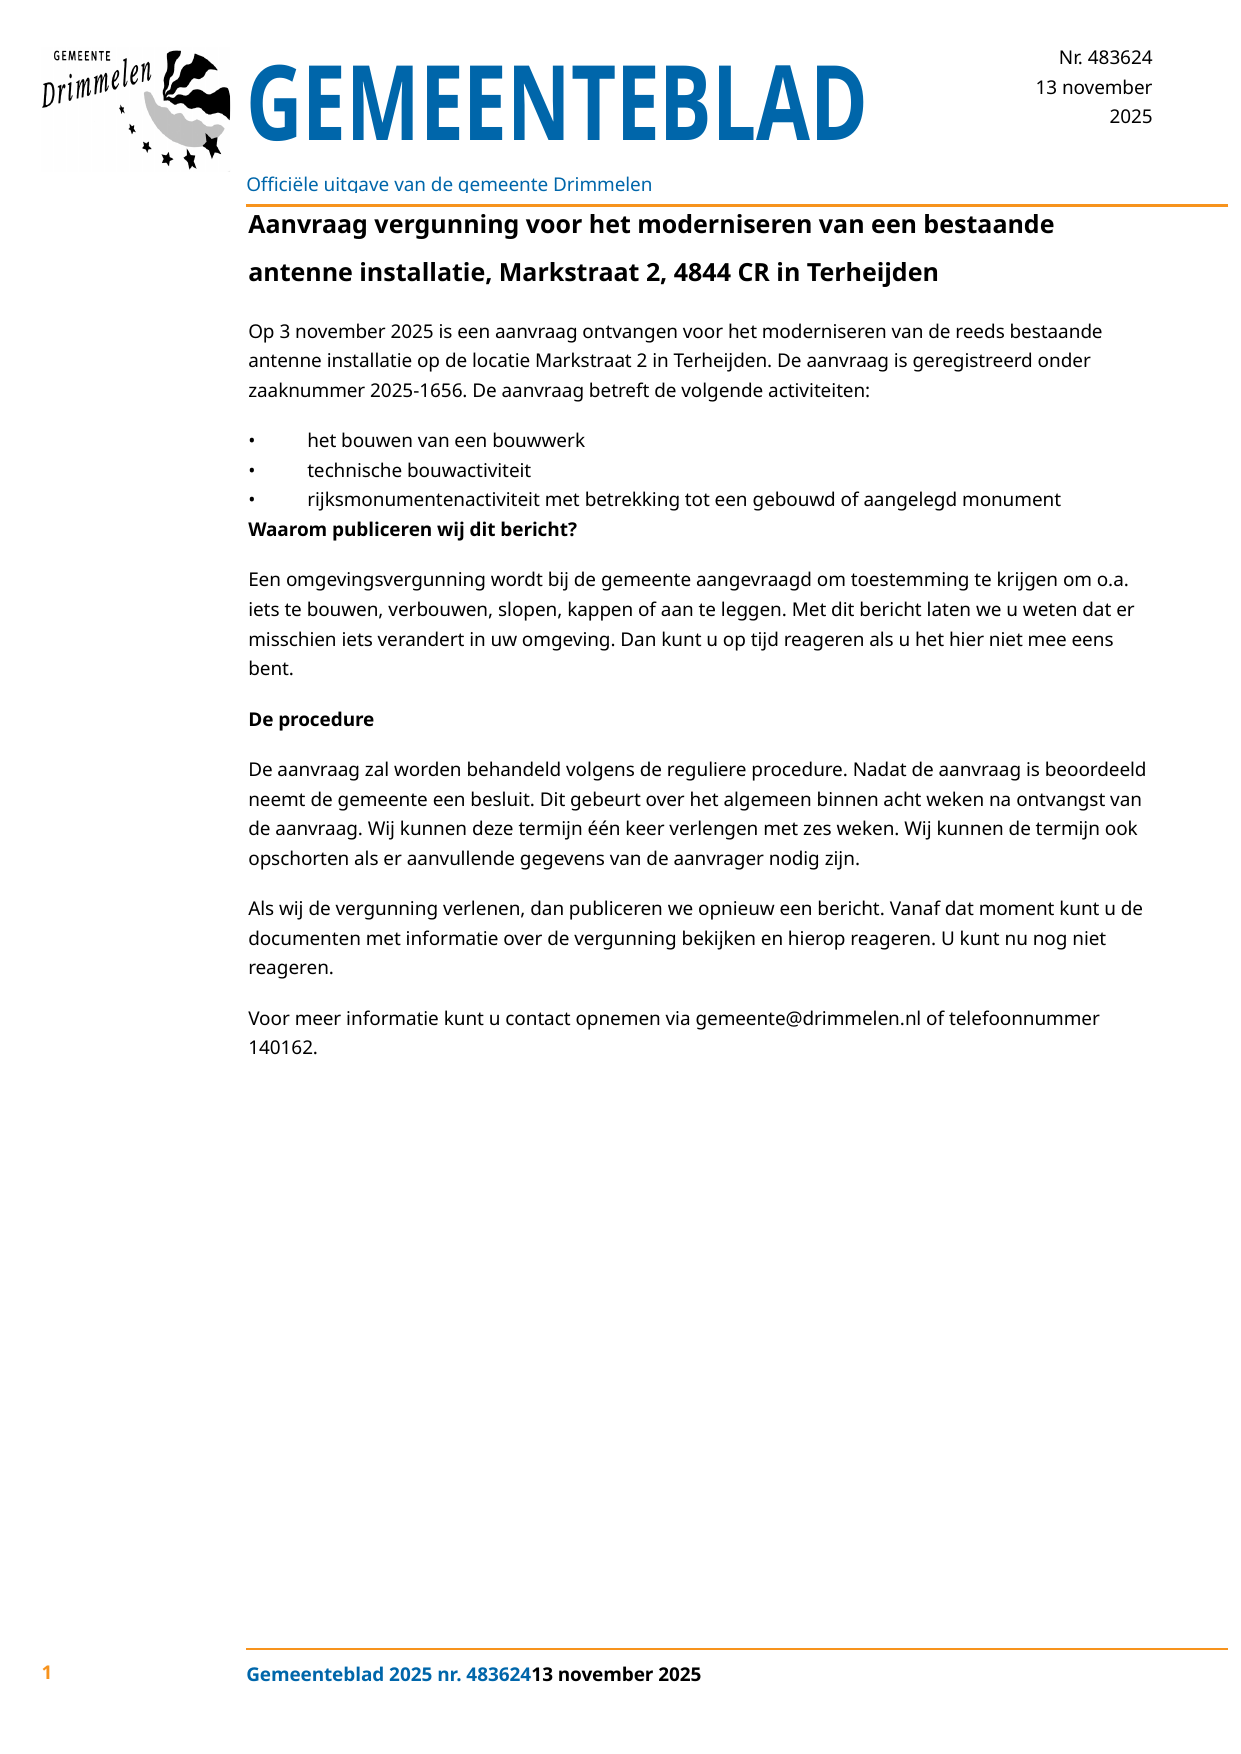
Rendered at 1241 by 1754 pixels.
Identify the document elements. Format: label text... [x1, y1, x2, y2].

text Als wij de vergunning verlenen, dan publiceren we opnieuw een bericht. Vanaf dat moment kunt u de documenten met informatie over de vergunning bekijken en hierop reageren. U kunt nu nog niet reageren. [248, 895, 1152, 980]
picture [41, 47, 231, 172]
text Aanvraag vergunning voor het moderniseren van een bestaande antenne installatie, Markstraat 2, 4844 CR in Terheijden [248, 207, 1152, 288]
list het bouwen van een bouwwerk [248, 427, 1152, 453]
text Op 3 november 2025 is een aanvraag ontvangen voor het moderniseren van de reeds bestaande antenne installatie op de locatie Markstraat 2 in Terheijden. De aanvraag is geregistreerd onder zaaknummer 2025-1656. De aanvraag betreft de volgende activiteiten: [248, 318, 1152, 403]
text Waarom publiceren wij dit bericht? [248, 516, 1152, 542]
list rijksmonumentenactiviteit met betrekking tot een gebouwd of aangelegd monument [248, 487, 1152, 512]
text De aanvraag zal worden behandeld volgens de reguliere procedure. Nadat de aanvraag is beoordeeld neemt de gemeente een besluit. Dit gebeurt over het algemeen binnen acht weken na ontvangst van de aanvraag. Wij kunnen deze termijn één keer verlengen met zes weken. Wij kunnen de termijn ook opschorten als er aanvullende gegevens van de aanvrager nodig zijn. [248, 756, 1152, 871]
text Voor meer informatie kunt u contact opnemen via gemeente@drimmelen.nl of telefoonnummer 140162. [248, 1005, 1152, 1060]
text Een omgevingsvergunning wordt bij de gemeente aangevraagd om toestemming te krijgen om o.a. iets te bouwen, verbouwen, slopen, kappen of aan te leggen. Met dit bericht laten we u weten dat er misschien iets verandert in uw omgeving. Dan kunt u op tijd reageren als u het hier niet mee eens bent. [248, 567, 1152, 681]
text De procedure [248, 706, 1152, 732]
list technische bouwactiviteit [248, 457, 1152, 483]
